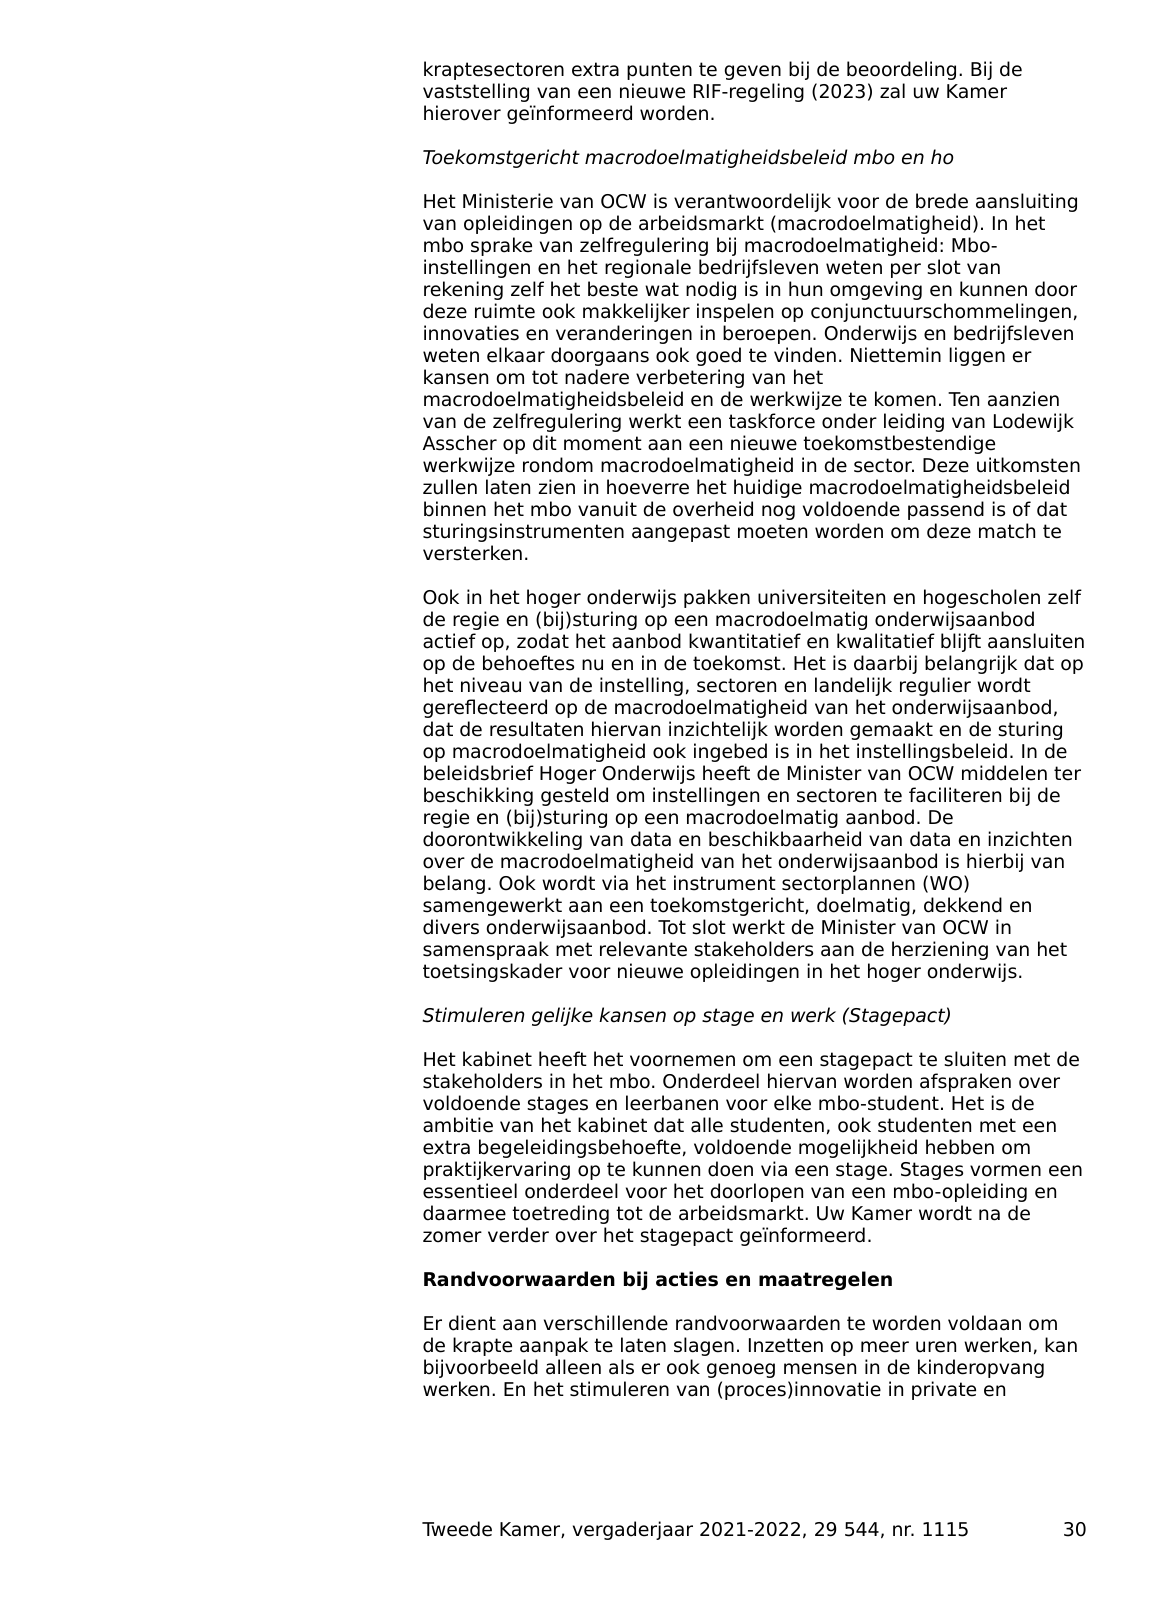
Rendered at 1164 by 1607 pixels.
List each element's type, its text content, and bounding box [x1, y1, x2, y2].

subtitle Stimuleren gelijke kansen op stage en werk (Stagepact) [422, 1005, 1087, 1027]
text Het Ministerie van OCW is verantwoordelijk voor de brede aansluiting van opleidingen op de arbeidsmarkt (macrodoelmatigheid). In het mbo sprake van zelfregulering bij macrodoelmatigheid: Mbo-instellingen en het regionale bedrijfsleven weten per slot van rekening zelf het beste wat nodig is in hun omgeving en kunnen door deze ruimte ook makkelijker inspelen op conjunctuurschommelingen, innovaties en veranderingen in beroepen. Onderwijs en bedrijfsleven weten elkaar doorgaans ook goed te vinden. Niettemin liggen er kansen om tot nadere verbetering van het macrodoelmatigheidsbeleid en de werkwijze te komen. Ten aanzien van de zelfregulering werkt een taskforce onder leiding van Lodewijk Asscher op dit moment aan een nieuwe toekomstbestendige werkwijze rondom macrodoelmatigheid in de sector. Deze uitkomsten zullen laten zien in hoeverre het huidige macrodoelmatigheidsbeleid binnen het mbo vanuit de overheid nog voldoende passend is of dat sturingsinstrumenten aangepast moeten worden om deze match te versterken. [422, 191, 1087, 565]
text kraptesectoren extra punten te geven bij de beoordeling. Bij de vaststelling van een nieuwe RIF-regeling (2023) zal uw Kamer hierover geïnformeerd worden. [422, 59, 1087, 125]
subtitle Toekomstgericht macrodoelmatigheidsbeleid mbo en ho [422, 147, 1087, 169]
subtitle Randvoorwaarden bij acties en maatregelen [422, 1269, 1087, 1291]
text Het kabinet heeft het voornemen om een stagepact te sluiten met de stakeholders in het mbo. Onderdeel hiervan worden afspraken over voldoende stages en leerbanen voor elke mbo-student. Het is de ambitie van het kabinet dat alle studenten, ook studenten met een extra begeleidingsbehoefte, voldoende mogelijkheid hebben om praktijkervaring op te kunnen doen via een stage. Stages vormen een essentieel onderdeel voor het doorlopen van een mbo-opleiding en daarmee toetreding tot de arbeidsmarkt. Uw Kamer wordt na de zomer verder over het stagepact geïnformeerd. [422, 1049, 1087, 1247]
text Er dient aan verschillende randvoorwaarden te worden voldaan om de krapte aanpak te laten slagen. Inzetten op meer uren werken, kan bijvoorbeeld alleen als er ook genoeg mensen in de kinderopvang werken. En het stimuleren van (proces)innovatie in private en [422, 1313, 1087, 1401]
text Ook in het hoger onderwijs pakken universiteiten en hogescholen zelf de regie en (bij)sturing op een macrodoelmatig onderwijsaanbod actief op, zodat het aanbod kwantitatief en kwalitatief blijft aansluiten op de behoeftes nu en in de toekomst. Het is daarbij belangrijk dat op het niveau van de instelling, sectoren en landelijk regulier wordt gereflecteerd op de macrodoelmatigheid van het onderwijsaanbod, dat de resultaten hiervan inzichtelijk worden gemaakt en de sturing op macrodoelmatigheid ook ingebed is in het instellingsbeleid. In de beleidsbrief Hoger Onderwijs heeft de Minister van OCW middelen ter beschikking gesteld om instellingen en sectoren te faciliteren bij de regie en (bij)sturing op een macrodoelmatig aanbod. De doorontwikkeling van data en beschikbaarheid van data en inzichten over de macrodoelmatigheid van het onderwijsaanbod is hierbij van belang. Ook wordt via het instrument sectorplannen (WO) samengewerkt aan een toekomstgericht, doelmatig, dekkend en divers onderwijsaanbod. Tot slot werkt de Minister van OCW in samenspraak met relevante stakeholders aan de herziening van het toetsingskader voor nieuwe opleidingen in het hoger onderwijs. [422, 587, 1087, 983]
